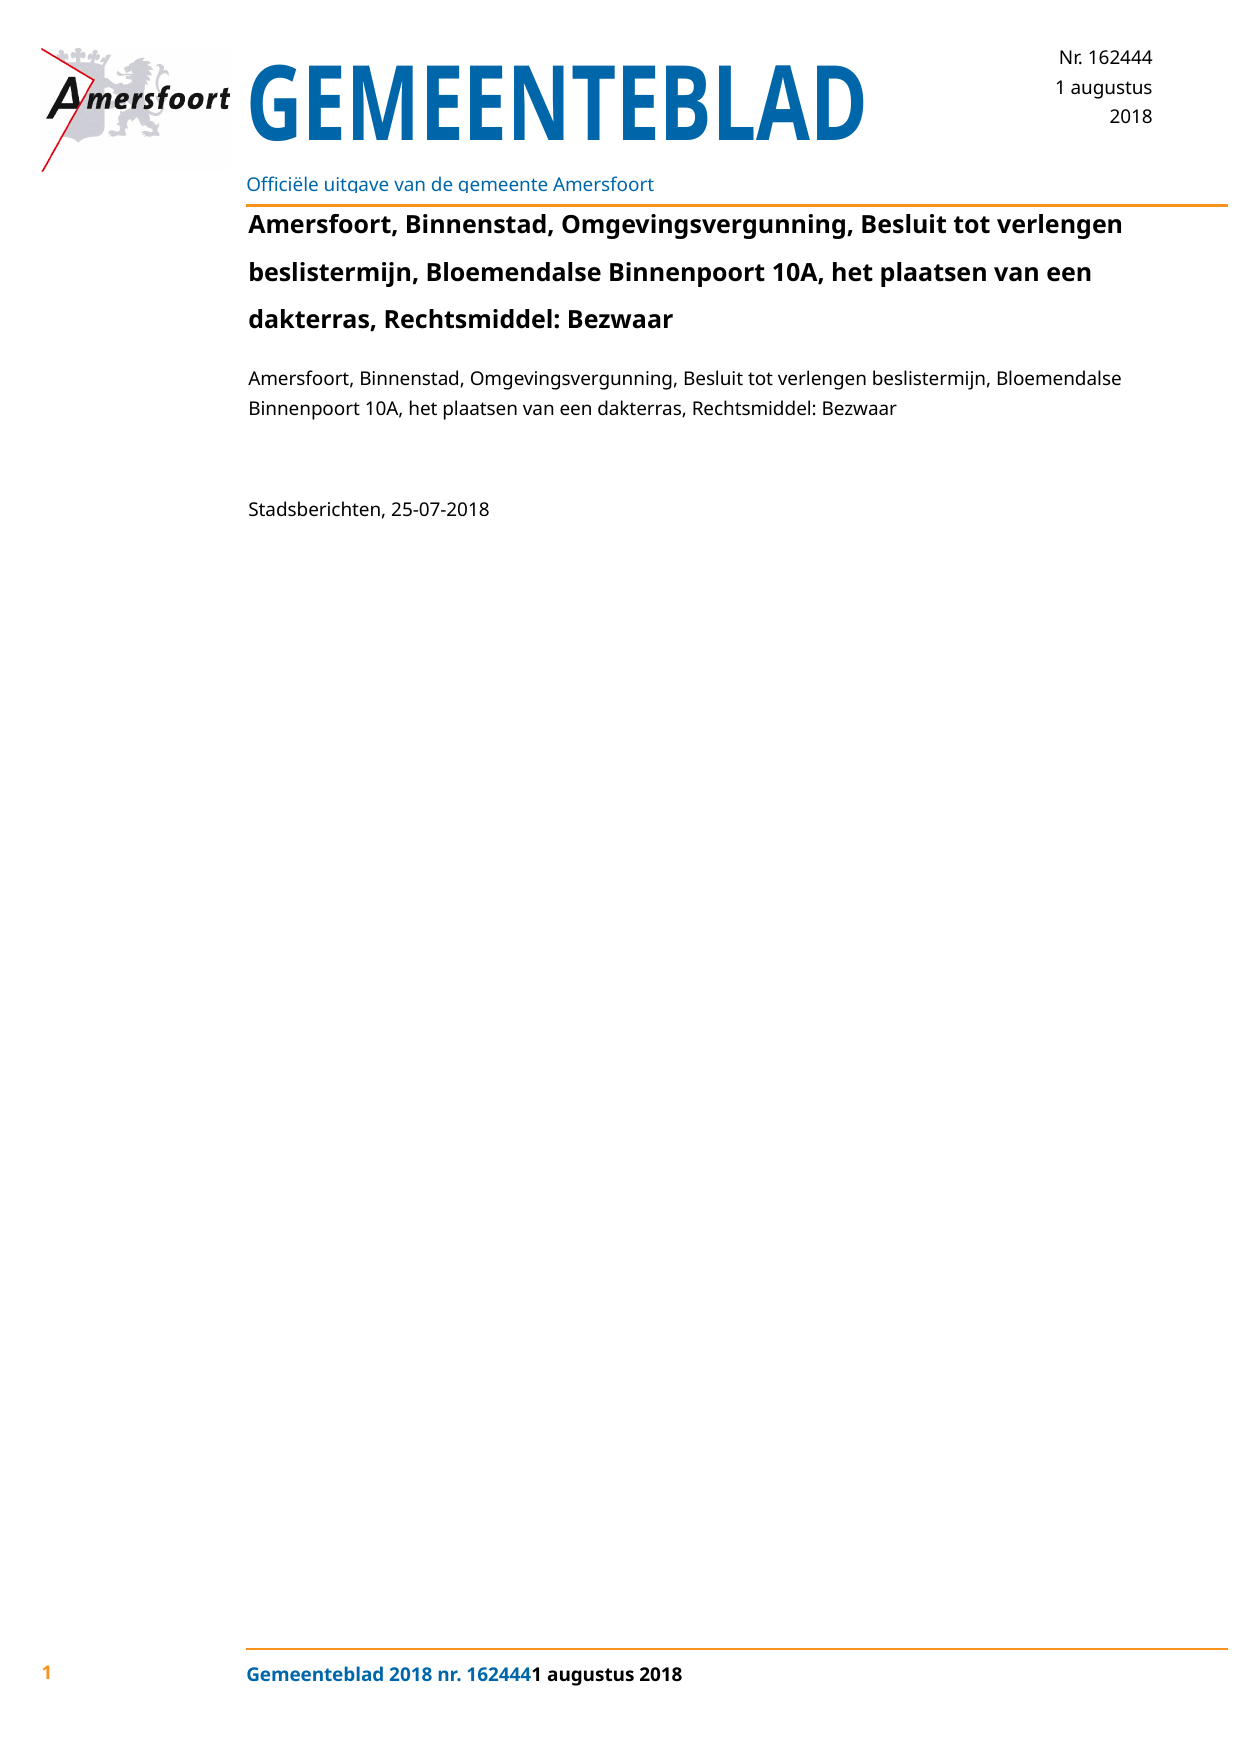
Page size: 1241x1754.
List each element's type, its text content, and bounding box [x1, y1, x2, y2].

text Stadsberichten, 25-07-2018 [248, 496, 1152, 522]
text Amersfoort, Binnenstad, Omgevingsvergunning, Besluit tot verlengen beslistermijn, Bloemendalse Binnenpoort 10A, het plaatsen van een dakterras, Rechtsmiddel: Bezwaar [248, 366, 1152, 421]
picture [41, 47, 231, 172]
text Amersfoort, Binnenstad, Omgevingsvergunning, Besluit tot verlengen beslistermijn, Bloemendalse Binnenpoort 10A, het plaatsen van een dakterras, Rechtsmiddel: Bezwaar [248, 207, 1152, 336]
